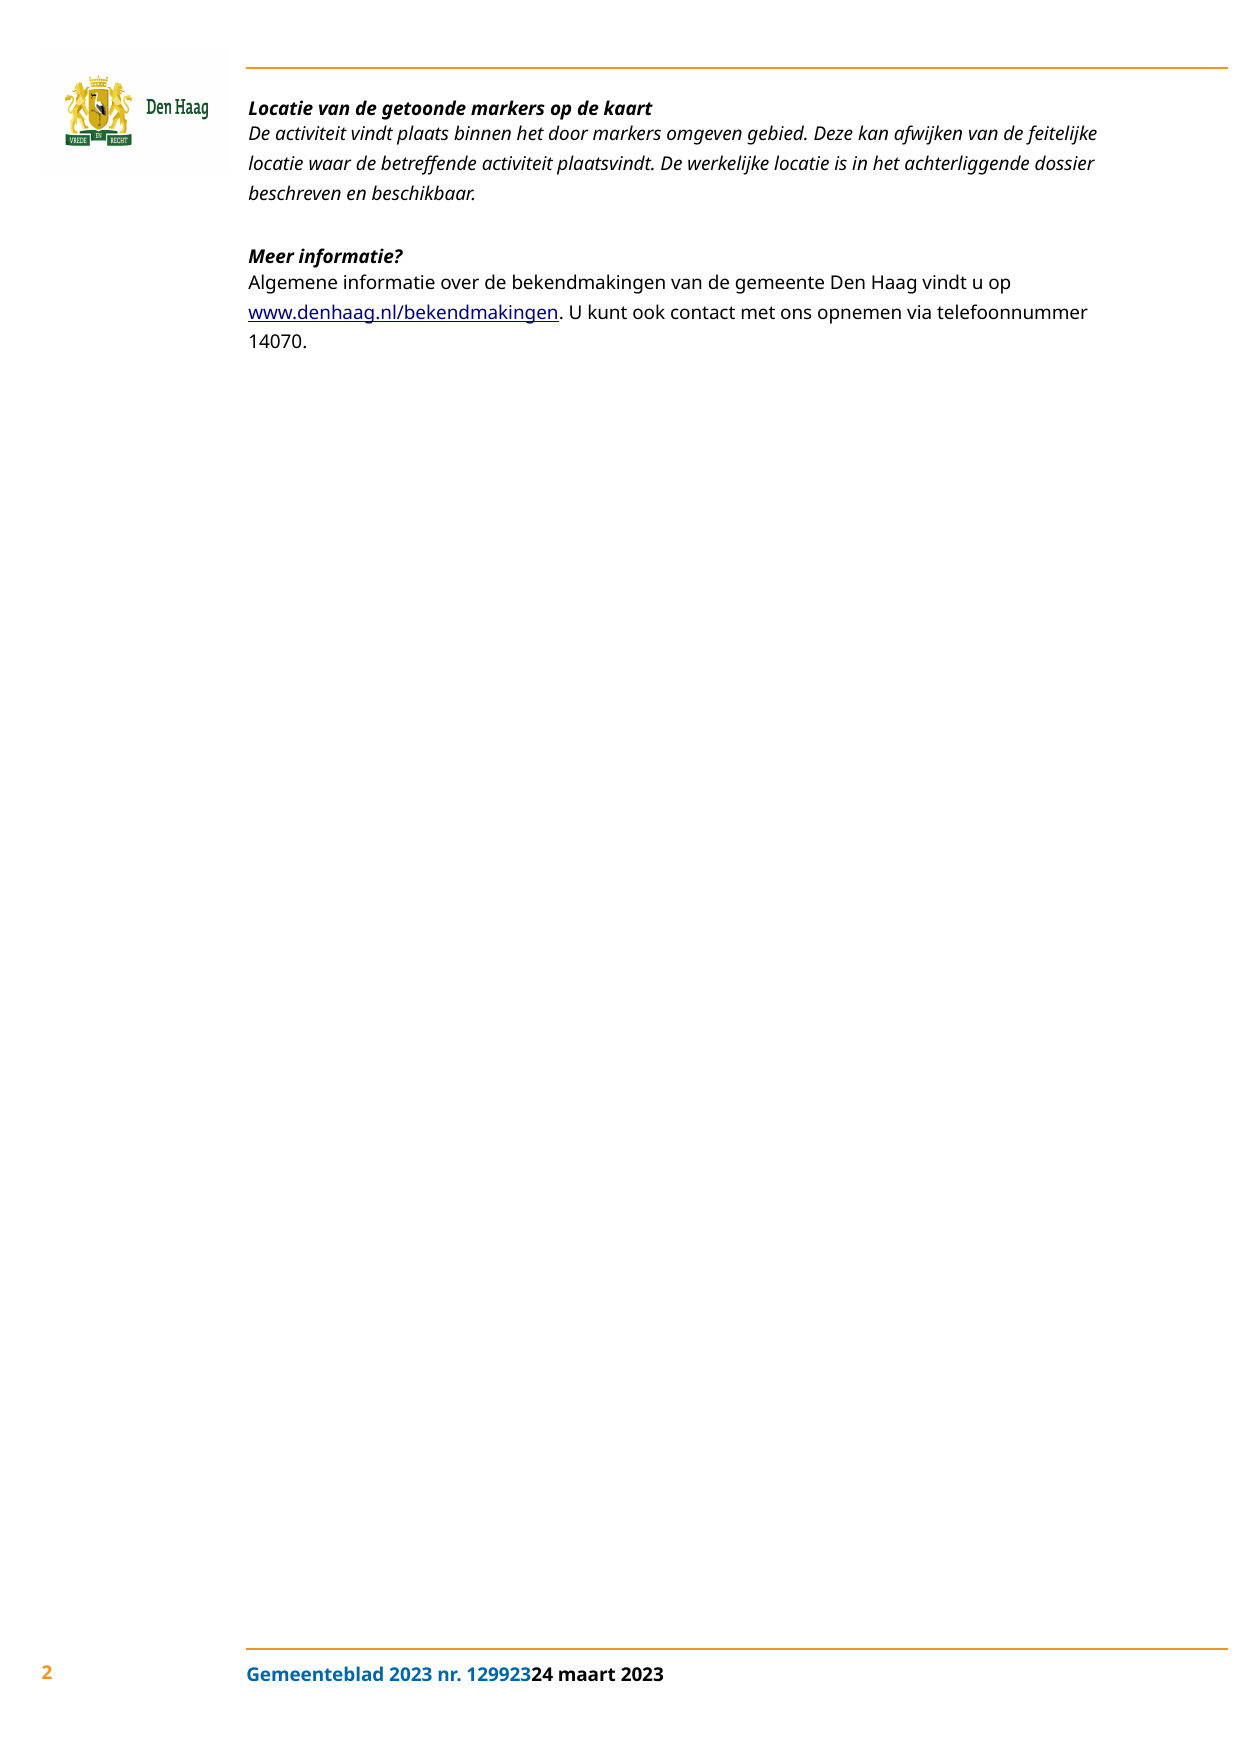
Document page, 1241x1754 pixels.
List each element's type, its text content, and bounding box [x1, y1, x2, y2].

text Algemene informatie over de bekendmakingen van de gemeente Den Haag vindt u op www.denhaag.nl/bekendmakingen. U kunt ook contact met ons opnemen via telefoonnummer 14070. [248, 269, 1152, 354]
text Meer informatie? [248, 244, 1152, 269]
text Locatie van de getoonde markers op de kaart [248, 95, 1152, 121]
picture [41, 47, 231, 172]
text De activiteit vindt plaats binnen het door markers omgeven gebied. Deze kan afwijken van de feitelijke locatie waar de betreffende activiteit plaatsvindt. De werkelijke locatie is in het achterliggende dossier beschreven en beschikbaar. [248, 121, 1152, 205]
